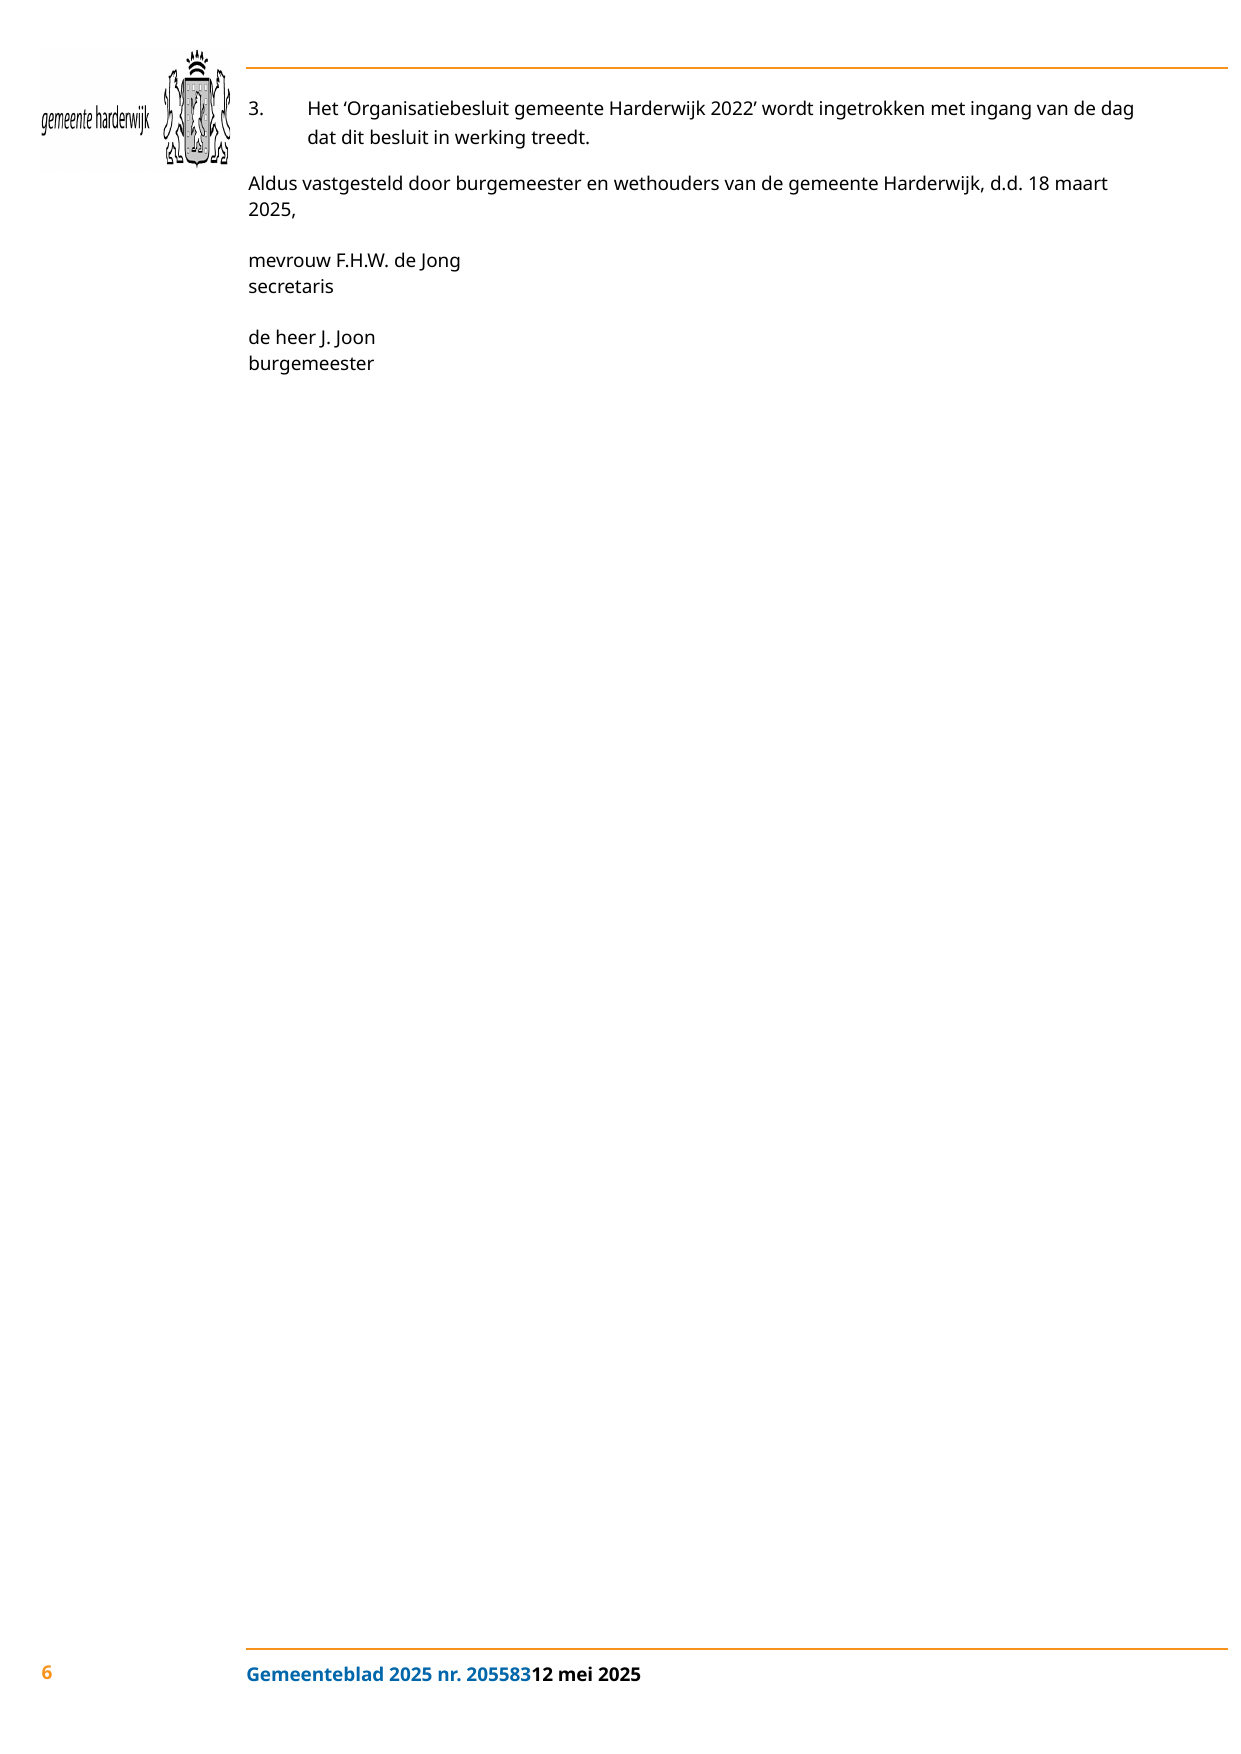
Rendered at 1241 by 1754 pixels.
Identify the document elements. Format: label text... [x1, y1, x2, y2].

text mevrouw F.H.W. de Jong [248, 247, 1152, 273]
text secretaris [248, 273, 1152, 299]
list Het ‘Organisatiebesluit gemeente Harderwijk 2022’ wordt ingetrokken met ingang van de dag dat dit besluit in werking treedt. [248, 95, 1152, 150]
text de heer J. Joon [248, 324, 1152, 350]
picture [41, 47, 231, 172]
text burgemeester [248, 350, 1152, 376]
text Aldus vastgesteld door burgemeester en wethouders van de gemeente Harderwijk, d.d. 18 maart 2025, [248, 170, 1152, 221]
